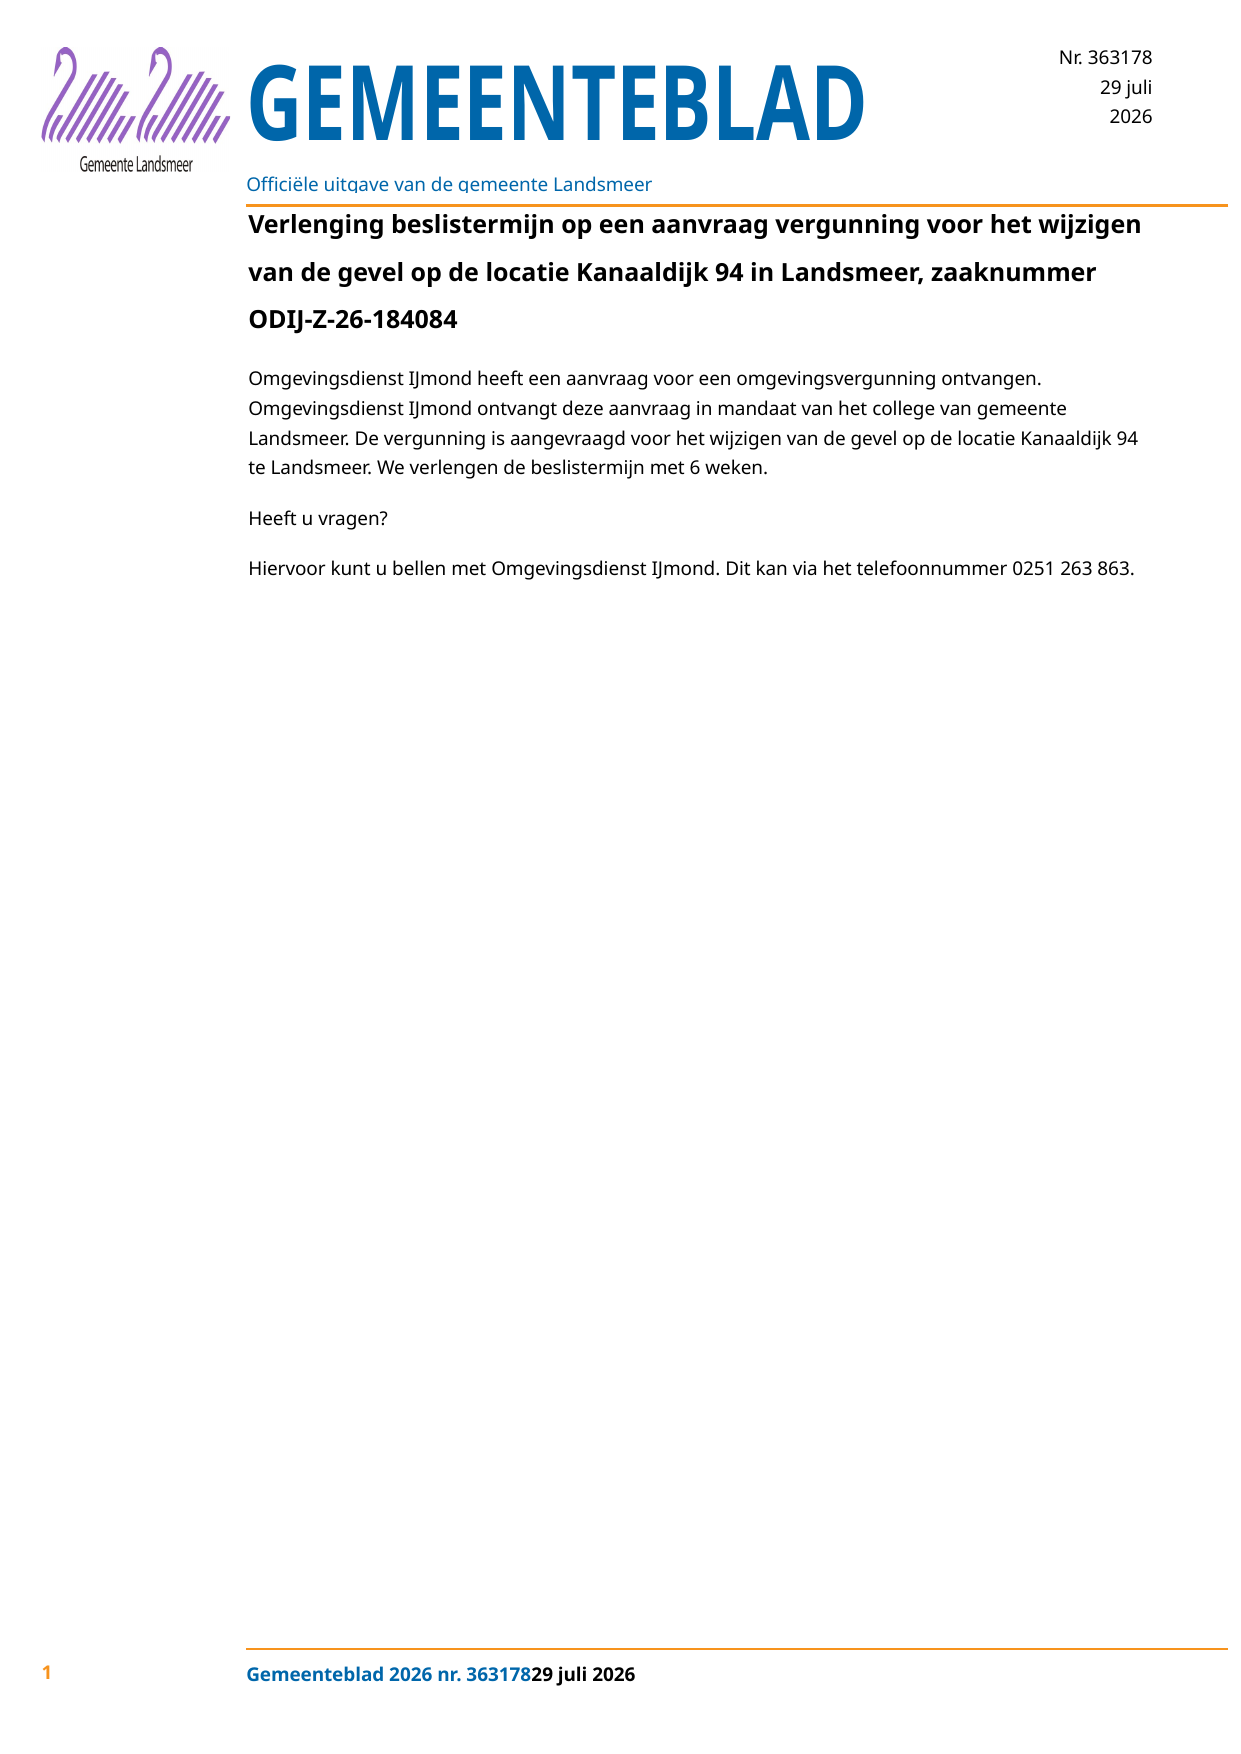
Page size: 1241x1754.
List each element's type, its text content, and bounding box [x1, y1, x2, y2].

text Heeft u vragen? [248, 505, 1152, 530]
text Verlenging beslistermijn op een aanvraag vergunning voor het wijzigen van de gevel op de locatie Kanaaldijk 94 in Landsmeer, zaaknummer ODIJ-Z-26-184084 [248, 207, 1152, 336]
text Omgevingsdienst IJmond heeft een aanvraag voor een omgevingsvergunning ontvangen. Omgevingsdienst IJmond ontvangt deze aanvraag in mandaat van het college van gemeente Landsmeer. De vergunning is aangevraagd voor het wijzigen van de gevel op de locatie Kanaaldijk 94 te Landsmeer. We verlengen de beslistermijn met 6 weken. [248, 366, 1152, 480]
picture [41, 47, 231, 172]
text Hiervoor kunt u bellen met Omgevingsdienst IJmond. Dit kan via het telefoonnummer 0251 263 863. [248, 555, 1152, 581]
